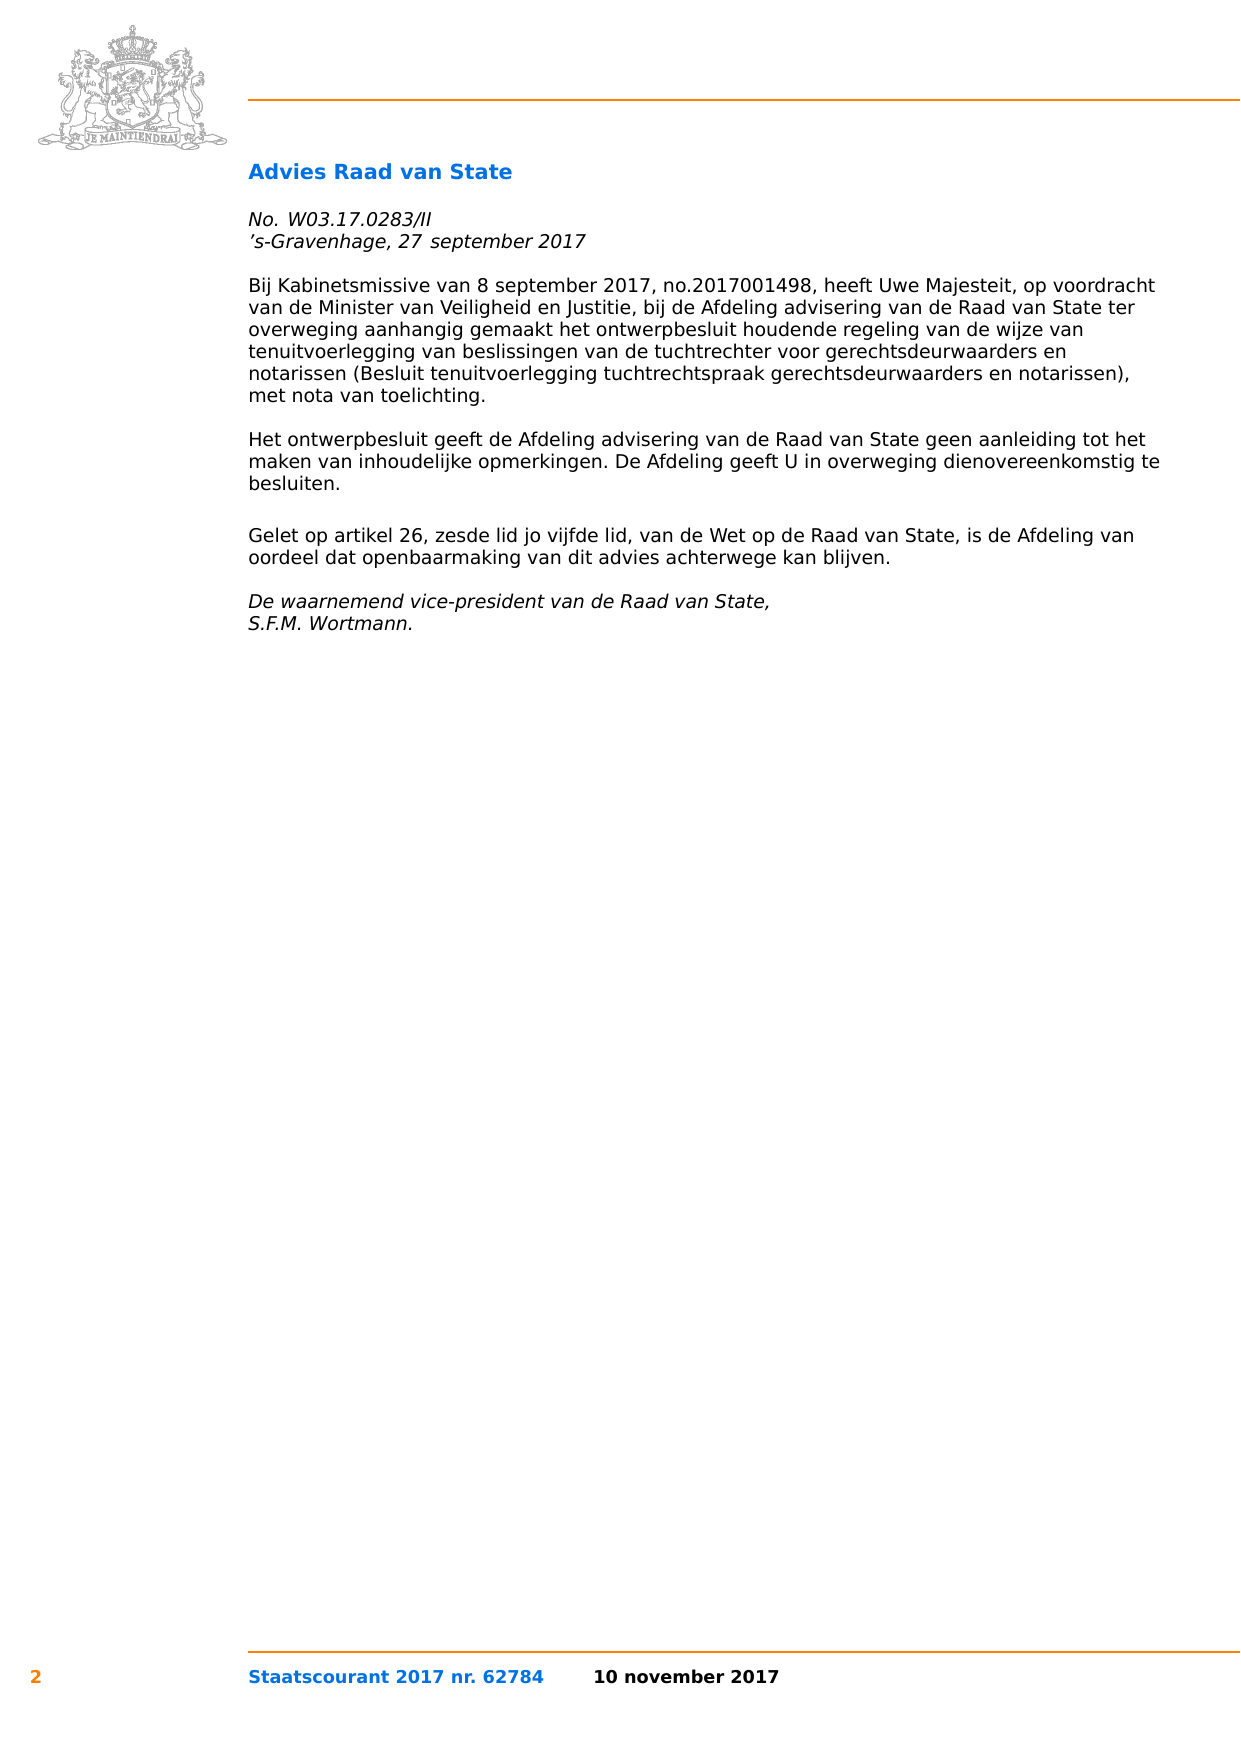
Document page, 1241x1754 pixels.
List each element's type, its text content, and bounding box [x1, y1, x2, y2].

text De waarnemend vice-president van de Raad van State, S.F.M. Wortmann. [248, 591, 1163, 634]
text Gelet op artikel 26, zesde lid jo vijfde lid, van de Wet op de Raad van State, is de Afdeling van oordeel dat openbaarmaking van dit advies achterwege kan blijven. [248, 525, 1163, 569]
text Bij Kabinetsmissive van 8 september 2017, no.2017001498, heeft Uwe Majesteit, op voordracht van de Minister van Veiligheid en Justitie, bij de Afdeling advisering van de Raad van State ter overweging aanhangig gemaakt het ontwerpbesluit houdende regeling van de wijze van tenuitvoerlegging van beslissingen van de tuchtrechter voor gerechtsdeurwaarders en notarissen (Besluit tenuitvoerlegging tuchtrechtspraak gerechtsdeurwaarders en notarissen), met nota van toelichting. [248, 275, 1163, 407]
text Het ontwerpbesluit geeft de Afdeling advisering van de Raad van State geen aanleiding tot het maken van inhoudelijke opmerkingen. De Afdeling geeft U in overweging dienovereenkomstig te besluiten. [248, 429, 1163, 495]
text No. W03.17.0283/II [248, 209, 1163, 231]
text ’s-Gravenhage, 27 september 2017 [248, 231, 1163, 253]
picture [38, 25, 227, 150]
subtitle Advies Raad van State [248, 160, 1163, 184]
